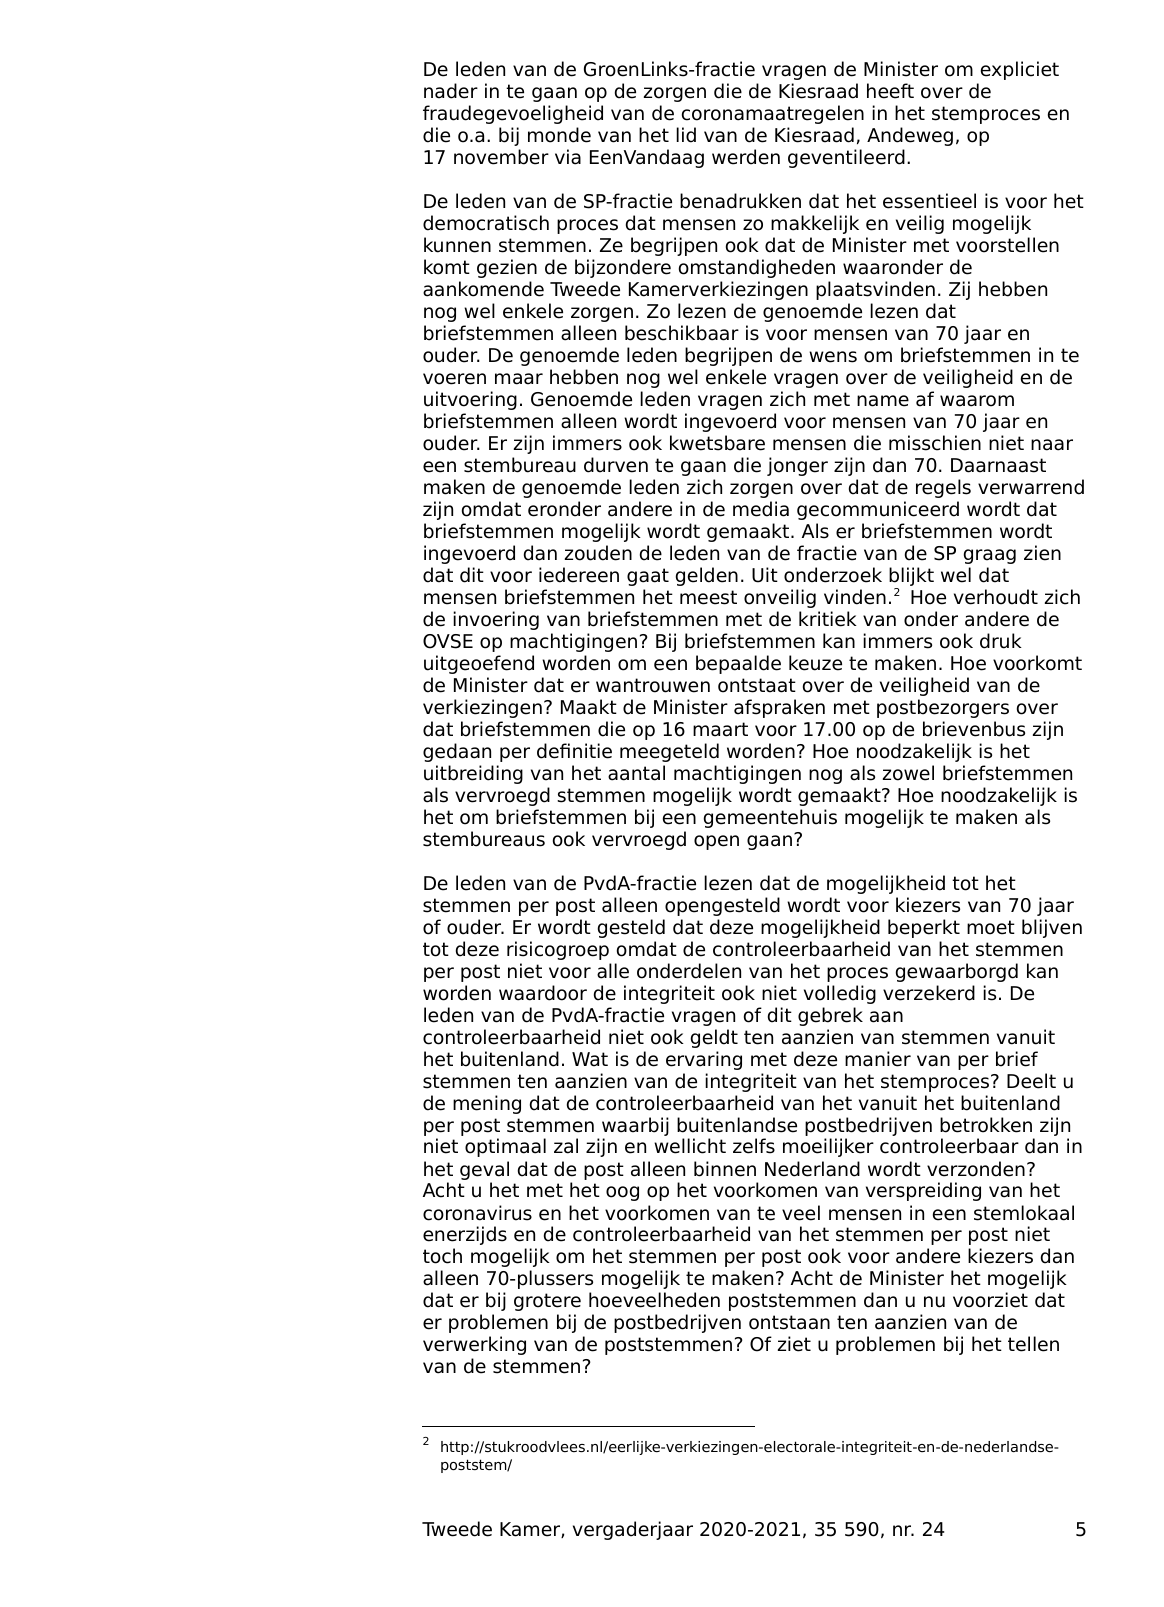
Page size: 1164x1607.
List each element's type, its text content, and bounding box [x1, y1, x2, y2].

text http://stukroodvlees.nl/eerlijke-verkiezingen-electorale-integriteit-en-de-nederlandse-poststem/ [422, 1435, 1087, 1474]
text De leden van de GroenLinks-fractie vragen de Minister om expliciet nader in te gaan op de zorgen die de Kiesraad heeft over de fraudegevoeligheid van de coronamaatregelen in het stemproces en die o.a. bij monde van het lid van de Kiesraad, Andeweg, op 17 november via EenVandaag werden geventileerd. [422, 59, 1087, 169]
text De leden van de SP-fractie benadrukken dat het essentieel is voor het democratisch proces dat mensen zo makkelijk en veilig mogelijk kunnen stemmen. Ze begrijpen ook dat de Minister met voorstellen komt gezien de bijzondere omstandigheden waaronder de aankomende Tweede Kamerverkiezingen plaatsvinden. Zij hebben nog wel enkele zorgen. Zo lezen de genoemde lezen dat briefstemmen alleen beschikbaar is voor mensen van 70 jaar en ouder. De genoemde leden begrijpen de wens om briefstemmen in te voeren maar hebben nog wel enkele vragen over de veiligheid en de uitvoering. Genoemde leden vragen zich met name af waarom briefstemmen alleen wordt ingevoerd voor mensen van 70 jaar en ouder. Er zijn immers ook kwetsbare mensen die misschien niet naar een stembureau durven te gaan die jonger zijn dan 70. Daarnaast maken de genoemde leden zich zorgen over dat de regels verwarrend zijn omdat eronder andere in de media gecommuniceerd wordt dat briefstemmen mogelijk wordt gemaakt. Als er briefstemmen wordt ingevoerd dan zouden de leden van de fractie van de SP graag zien dat dit voor iedereen gaat gelden. Uit onderzoek blijkt wel dat mensen briefstemmen het meest onveilig vinden. Hoe verhoudt zich de invoering van briefstemmen met de kritiek van onder andere de OVSE op machtigingen? Bij briefstemmen kan immers ook druk uitgeoefend worden om een bepaalde keuze te maken. Hoe voorkomt de Minister dat er wantrouwen ontstaat over de veiligheid van de verkiezingen? Maakt de Minister afspraken met postbezorgers over dat briefstemmen die op 16 maart voor 17.00 op de brievenbus zijn gedaan per definitie meegeteld worden? Hoe noodzakelijk is het uitbreiding van het aantal machtigingen nog als zowel briefstemmen als vervroegd stemmen mogelijk wordt gemaakt? Hoe noodzakelijk is het om briefstemmen bij een gemeentehuis mogelijk te maken als stembureaus ook vervroegd open gaan? [422, 191, 1087, 851]
text Acht u het met het oog op het voorkomen van verspreiding van het coronavirus en het voorkomen van te veel mensen in een stemlokaal enerzijds en de controleerbaarheid van het stemmen per post niet toch mogelijk om het stemmen per post ook voor andere kiezers dan alleen 70-plussers mogelijk te maken? Acht de Minister het mogelijk dat er bij grotere hoeveelheden poststemmen dan u nu voorziet dat er problemen bij de postbedrijven ontstaan ten aanzien van de verwerking van de poststemmen? Of ziet u problemen bij het tellen van de stemmen? [422, 1180, 1087, 1378]
text De leden van de PvdA-fractie lezen dat de mogelijkheid tot het stemmen per post alleen opengesteld wordt voor kiezers van 70 jaar of ouder. Er wordt gesteld dat deze mogelijkheid beperkt moet blijven tot deze risicogroep omdat de controleerbaarheid van het stemmen per post niet voor alle onderdelen van het proces gewaarborgd kan worden waardoor de integriteit ook niet volledig verzekerd is. De leden van de PvdA-fractie vragen of dit gebrek aan controleerbaarheid niet ook geldt ten aanzien van stemmen vanuit het buitenland. Wat is de ervaring met deze manier van per brief stemmen ten aanzien van de integriteit van het stemproces? Deelt u de mening dat de controleerbaarheid van het vanuit het buitenland per post stemmen waarbij buitenlandse postbedrijven betrokken zijn niet optimaal zal zijn en wellicht zelfs moeilijker controleerbaar dan in het geval dat de post alleen binnen Nederland wordt verzonden? [422, 873, 1087, 1180]
